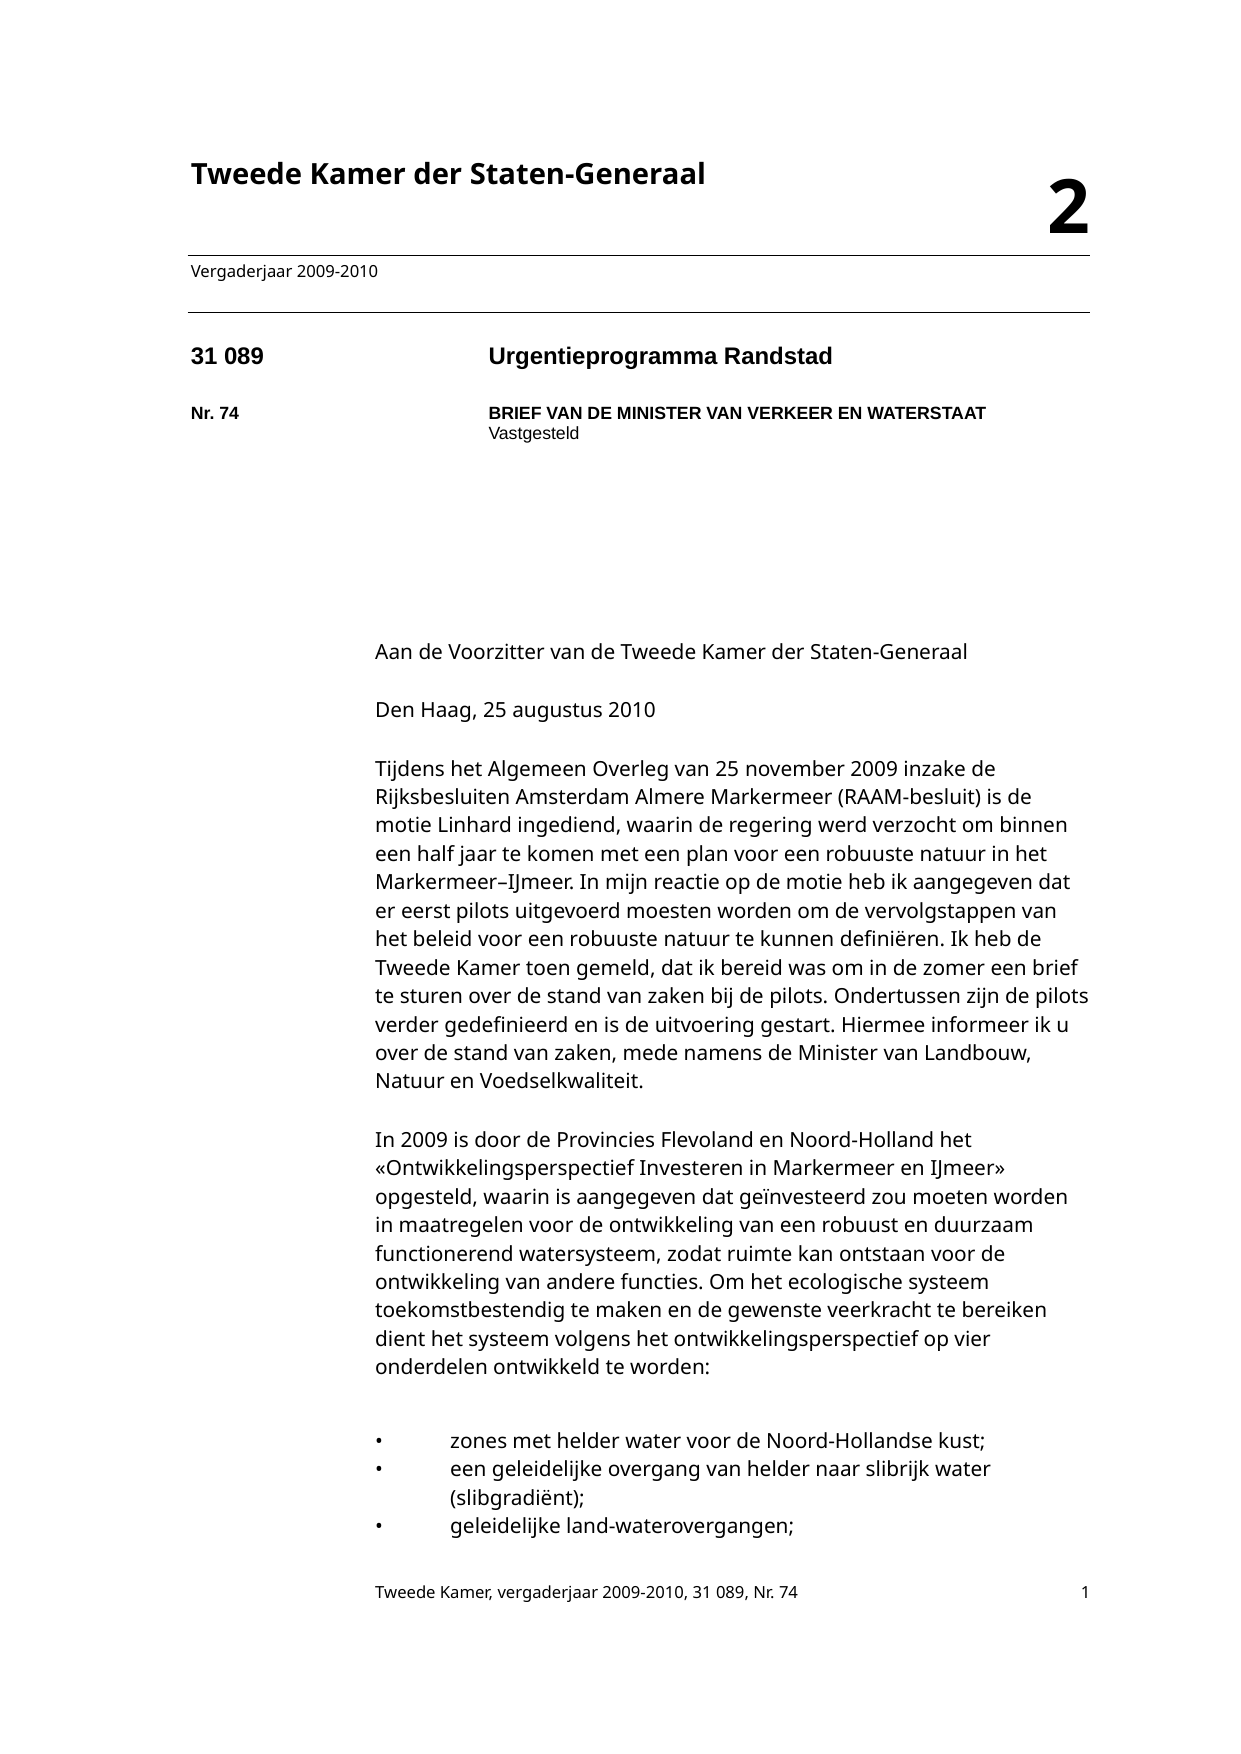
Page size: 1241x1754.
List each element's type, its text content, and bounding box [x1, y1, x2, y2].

table_header 2 [910, 150, 1090, 255]
table_cell Urgentieprogramma Randstad [485, 339, 1090, 399]
text In 2009 is door de Provincies Flevoland en Noord-Holland het «Ontwikkelingsperspectief Investeren in Markermeer en IJmeer» opgesteld, waarin is aangegeven dat geïnvesteerd zou moeten worden in maatregelen voor de ontwikkeling van een robuust en duurzaam functionerend watersysteem, zodat ruimte kan ontstaan voor de ontwikkeling van andere functies. Om het ecologische systeem toekomstbestendig te maken en de gewenste veerkracht te bereiken dient het systeem volgens het ontwikkelingsperspectief op vier onderdelen ontwikkeld te worden: [375, 1125, 1090, 1381]
table_cell [485, 313, 1090, 339]
list zones met helder water voor de Noord-Hollandse kust; [375, 1426, 1090, 1454]
list geleidelijke land-waterovergangen; [375, 1511, 1090, 1540]
text Tijdens het Algemeen Overleg van 25 november 2009 inzake de Rijksbesluiten Amsterdam Almere Markermeer (RAAM-besluit) is de motie Linhard ingediend, waarin de regering werd verzocht om binnen een half jaar te komen met een plan voor een robuuste natuur in het Markermeer–IJmeer. In mijn reactie op de motie heb ik aangegeven dat er eerst pilots uitgevoerd moesten worden om de vervolgstappen van het beleid voor een robuuste natuur te kunnen definiëren. Ik heb de Tweede Kamer toen gemeld, dat ik bereid was om in de zomer een brief te sturen over de stand van zaken bij de pilots. Ondertussen zijn de pilots verder gedefinieerd en is de uitvoering gestart. Hiermee informeer ik u over de stand van zaken, mede namens de Minister van Landbouw, Natuur en Voedselkwaliteit. [375, 754, 1090, 1095]
table_cell 31 089 [188, 339, 485, 399]
table_cell Vergaderjaar 2009-2010 [188, 256, 485, 312]
table_cell Nr. 74 [188, 399, 485, 518]
text Aan de Voorzitter van de Tweede Kamer der Staten-Generaal [375, 637, 1090, 665]
text Den Haag, 25 augustus 2010 [375, 695, 1090, 724]
list een geleidelijke overgang van helder naar slibrijk water (slibgradiënt); [375, 1454, 1090, 1511]
table_header Tweede Kamer der Staten-Generaal [188, 150, 909, 255]
table_cell BRIEF VAN DE MINISTER VAN VERKEER EN WATERSTAAT Vastgesteld [485, 399, 1090, 518]
table_cell [485, 256, 1090, 312]
table_cell [188, 313, 485, 339]
